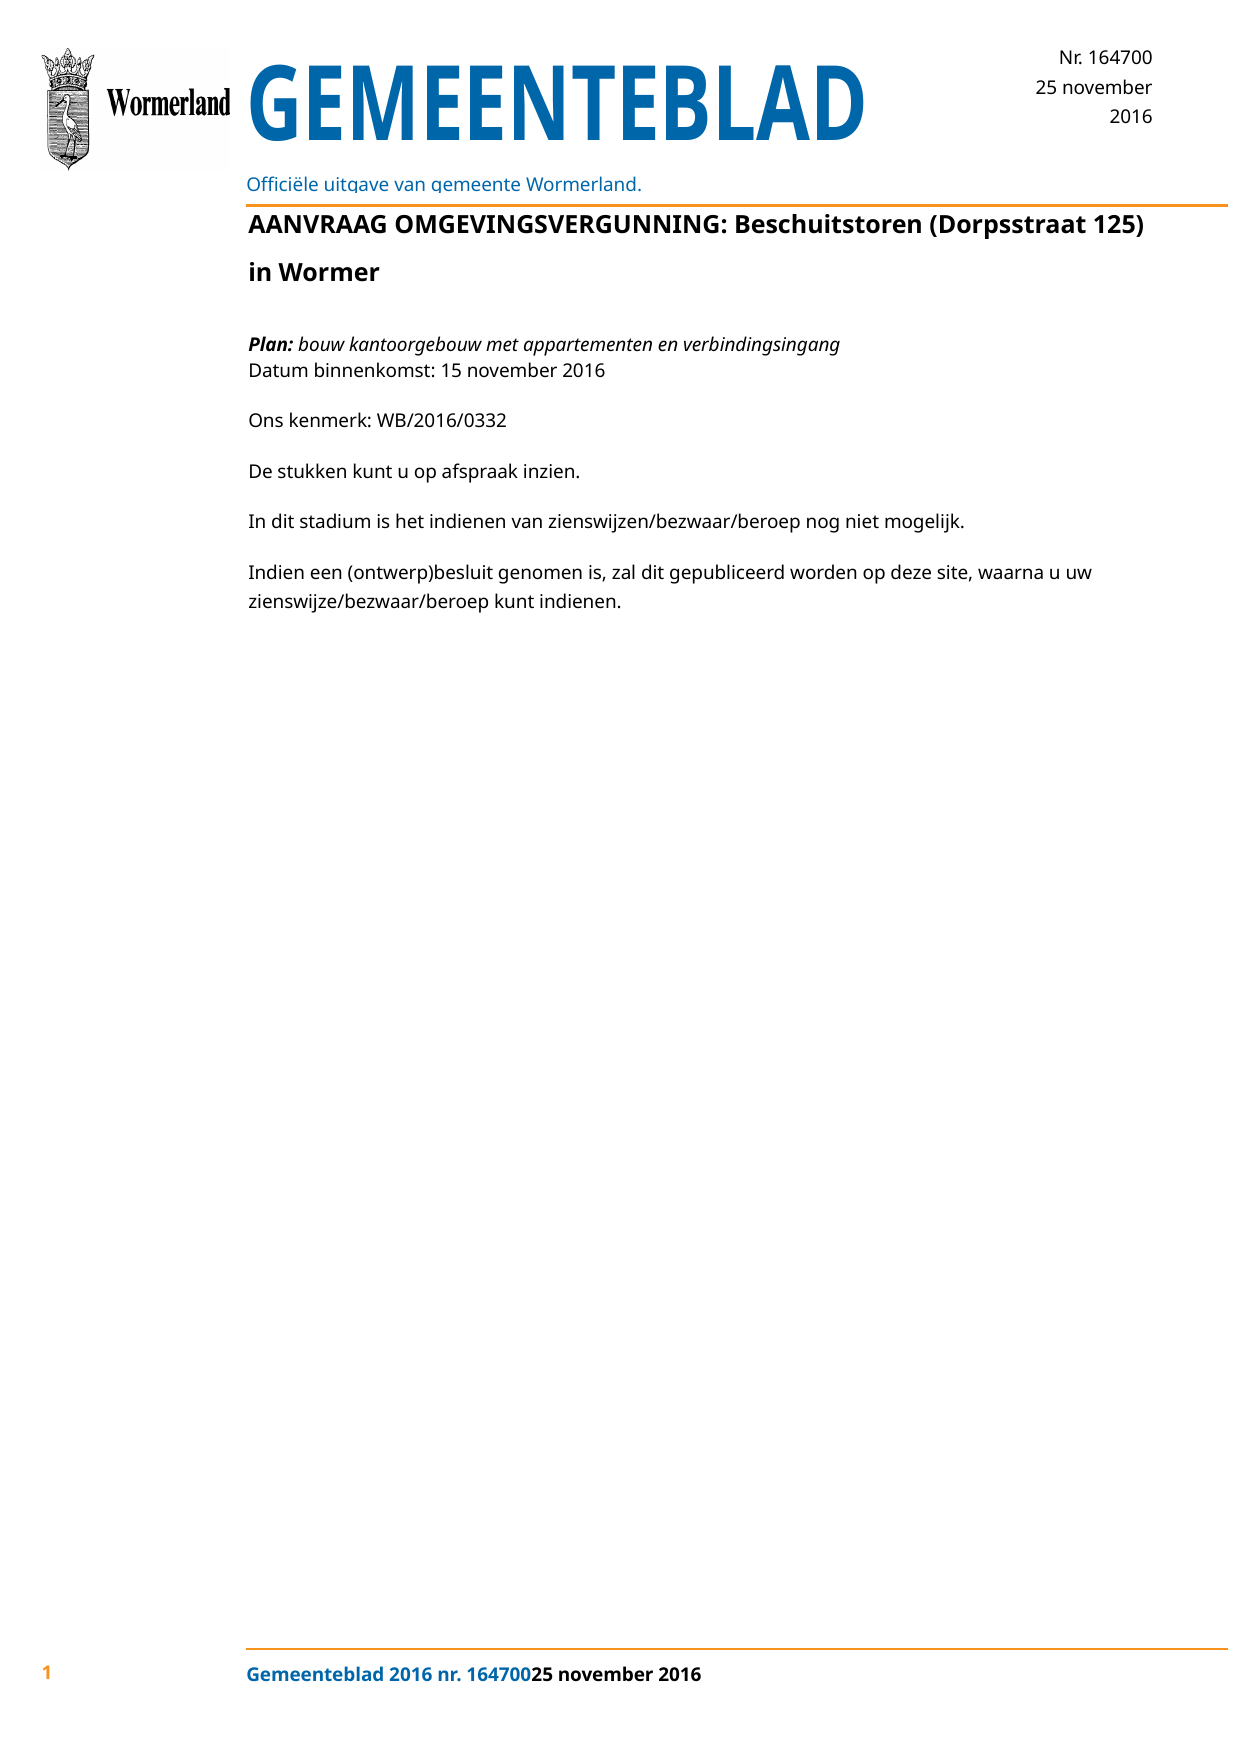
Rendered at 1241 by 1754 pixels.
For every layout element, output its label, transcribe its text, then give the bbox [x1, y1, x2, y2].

text Datum binnenkomst: 15 november 2016 [248, 357, 1152, 383]
text Ons kenmerk: WB/2016/0332 [248, 408, 1152, 433]
text AANVRAAG OMGEVINGSVERGUNNING: Beschuitstoren (Dorpsstraat 125) in Wormer [248, 207, 1152, 288]
text Plan: bouw kantoorgebouw met appartementen en verbindingsingang [248, 331, 1152, 357]
picture [41, 47, 231, 172]
text In dit stadium is het indienen van zienswijzen/bezwaar/beroep nog niet mogelijk. [248, 508, 1152, 534]
text De stukken kunt u op afspraak inzien. [248, 458, 1152, 484]
text Indien een (ontwerp)besluit genomen is, zal dit gepubliceerd worden op deze site, waarna u uw zienswijze/bezwaar/beroep kunt indienen. [248, 559, 1152, 614]
